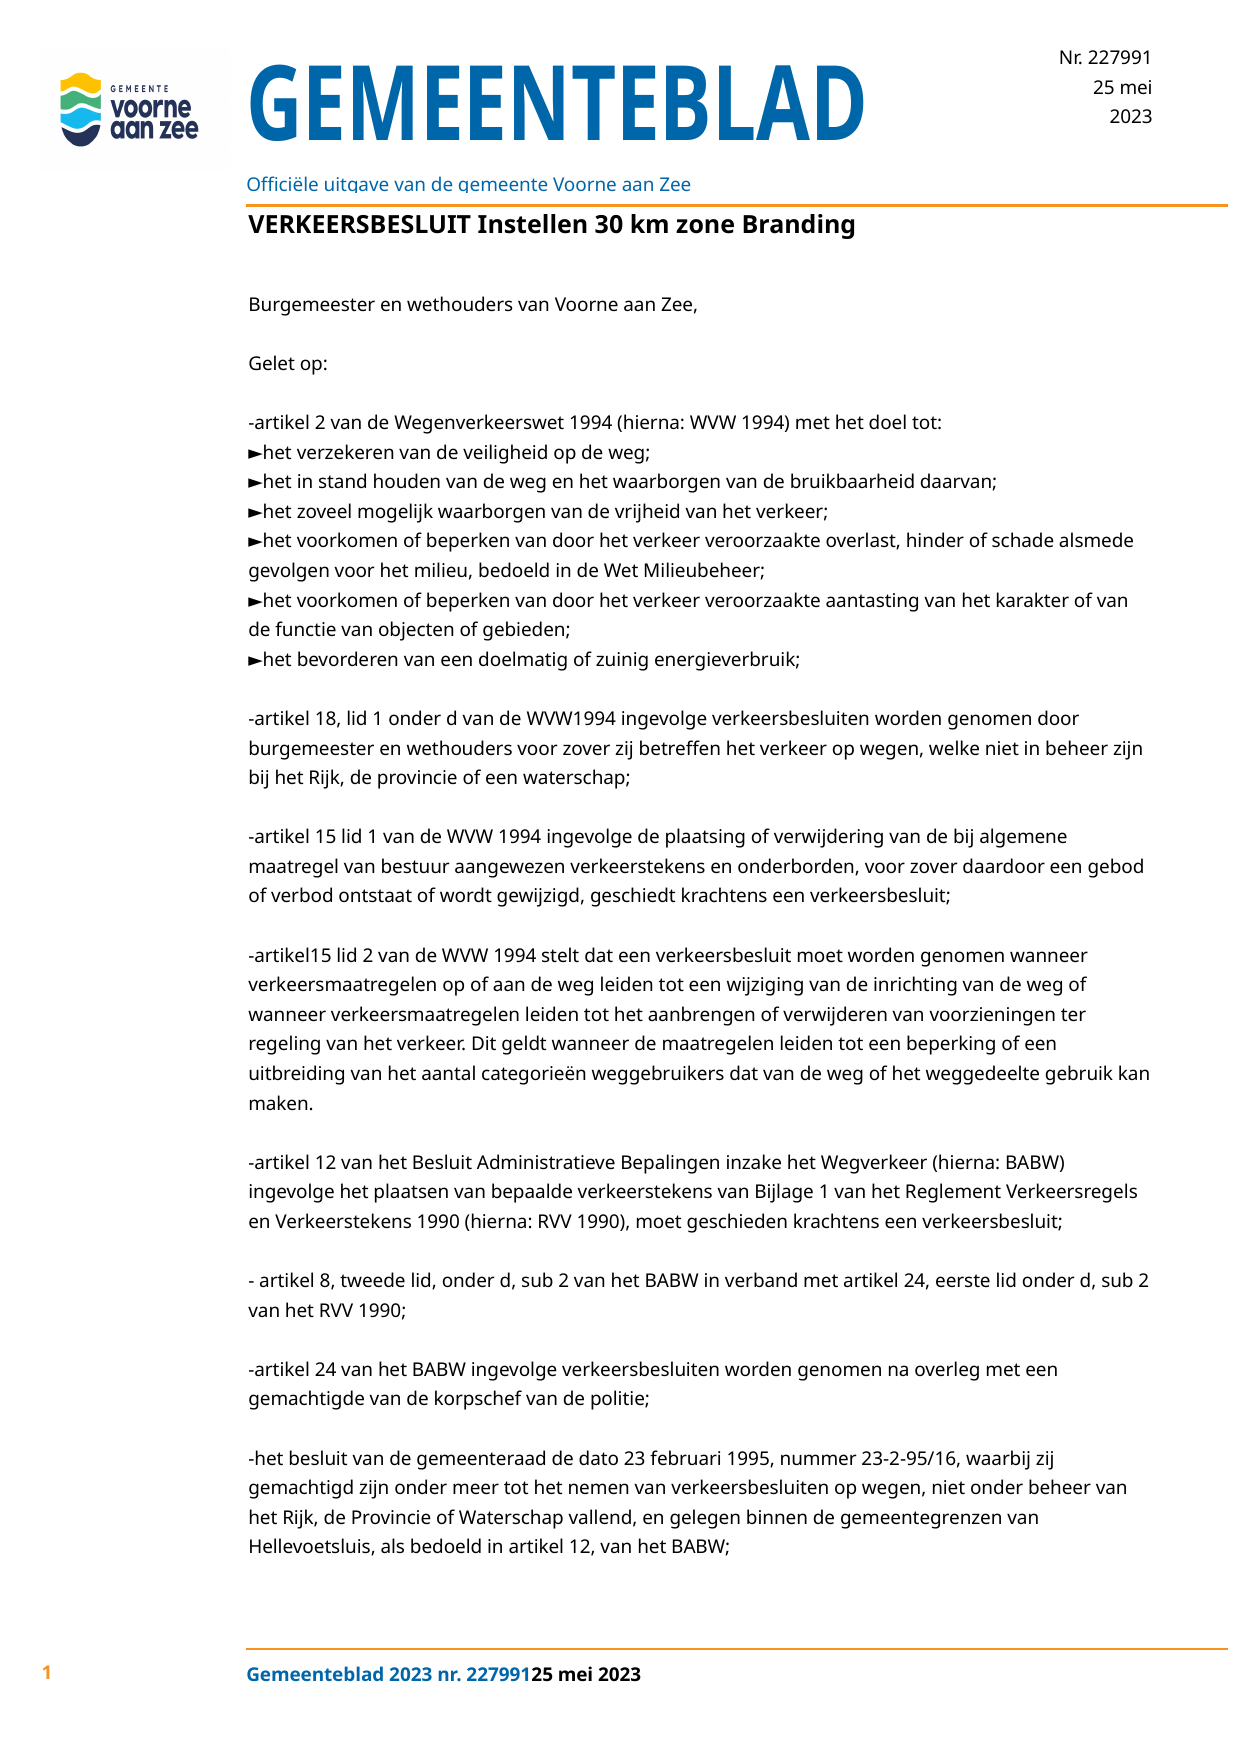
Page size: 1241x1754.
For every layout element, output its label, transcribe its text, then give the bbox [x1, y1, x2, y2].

text ►het in stand houden van de weg en het waarborgen van de bruikbaarheid daarvan; [248, 468, 1152, 494]
text -artikel15 lid 2 van de WVW 1994 stelt dat een verkeersbesluit moet worden genomen wanneer verkeersmaatregelen op of aan de weg leiden tot een wijziging van de inrichting van de weg of wanneer verkeersmaatregelen leiden tot het aanbrengen of verwijderen van voorzieningen ter regeling van het verkeer. Dit geldt wanneer de maatregelen leiden tot een beperking of een uitbreiding van het aantal categorieën weggebruikers dat van de weg of het weggedeelte gebruik kan maken. [248, 942, 1152, 1116]
text -artikel 24 van het BABW ingevolge verkeersbesluiten worden genomen na overleg met een gemachtigde van de korpschef van de politie; [248, 1356, 1152, 1411]
text -het besluit van de gemeenteraad de dato 23 februari 1995, nummer 23-2-95/16, waarbij zij gemachtigd zijn onder meer tot het nemen van verkeersbesluiten op wegen, niet onder beheer van het Rijk, de Provincie of Waterschap vallend, en gelegen binnen de gemeentegrenzen van Hellevoetsluis, als bedoeld in artikel 12, van het BABW; [248, 1445, 1152, 1559]
text Gelet op: [248, 350, 1152, 376]
picture [41, 47, 231, 172]
text VERKEERSBESLUIT Instellen 30 km zone Branding [248, 207, 1152, 241]
text Burgemeester en wethouders van Voorne aan Zee, [248, 291, 1152, 317]
text -artikel 15 lid 1 van de WVW 1994 ingevolge de plaatsing of verwijdering van de bij algemene maatregel van bestuur aangewezen verkeerstekens en onderborden, voor zover daardoor een gebod of verbod ontstaat of wordt gewijzigd, geschiedt krachtens een verkeersbesluit; [248, 823, 1152, 908]
text ►het bevorderen van een doelmatig of zuinig energieverbruik; [248, 646, 1152, 672]
text - artikel 8, tweede lid, onder d, sub 2 van het BABW in verband met artikel 24, eerste lid onder d, sub 2 van het RVV 1990; [248, 1267, 1152, 1323]
text ►het verzekeren van de veiligheid op de weg; [248, 439, 1152, 465]
text -artikel 12 van het Besluit Administratieve Bepalingen inzake het Wegverkeer (hierna: BABW) ingevolge het plaatsen van bepaalde verkeerstekens van Bijlage 1 van het Reglement Verkeersregels en Verkeerstekens 1990 (hierna: RVV 1990), moet geschieden krachtens een verkeersbesluit; [248, 1149, 1152, 1234]
text ►het voorkomen of beperken van door het verkeer veroorzaakte overlast, hinder of schade alsmede gevolgen voor het milieu, bedoeld in de Wet Milieubeheer; [248, 528, 1152, 583]
text ►het voorkomen of beperken van door het verkeer veroorzaakte aantasting van het karakter of van de functie van objecten of gebieden; [248, 587, 1152, 642]
text ►het zoveel mogelijk waarborgen van de vrijheid van het verkeer; [248, 498, 1152, 524]
text -artikel 2 van de Wegenverkeerswet 1994 (hierna: WVW 1994) met het doel tot: [248, 409, 1152, 435]
text -artikel 18, lid 1 onder d van de WVW1994 ingevolge verkeersbesluiten worden genomen door burgemeester en wethouders voor zover zij betreffen het verkeer op wegen, welke niet in beheer zijn bij het Rijk, de provincie of een waterschap; [248, 705, 1152, 790]
